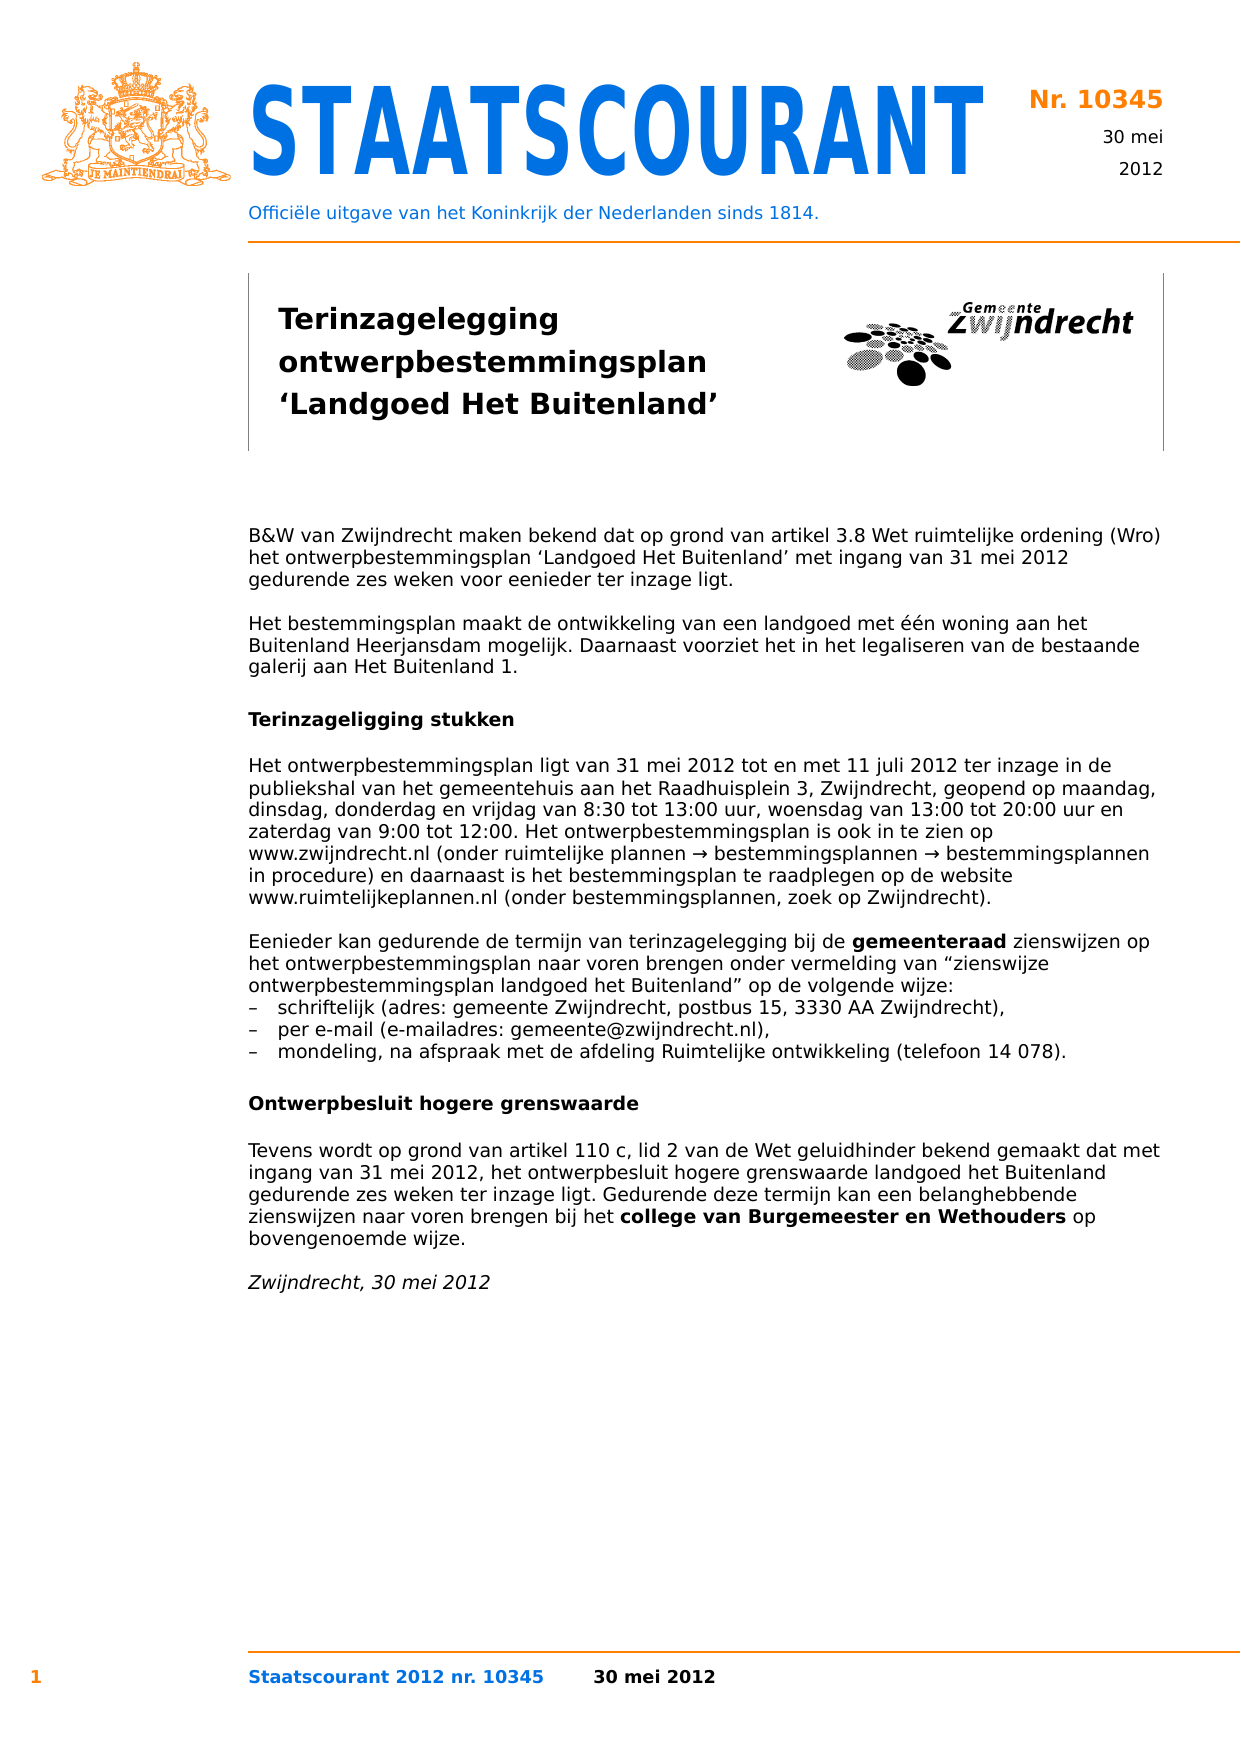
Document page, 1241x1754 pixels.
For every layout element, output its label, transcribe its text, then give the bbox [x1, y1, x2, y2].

picture [41, 62, 231, 186]
text – mondeling, na afspraak met de afdeling Ruimtelijke ontwikkeling (telefoon 14 078). [248, 1041, 1163, 1063]
subtitle Ontwerpbesluit hogere grenswaarde [248, 1093, 1163, 1115]
table_header STAATSCOURANT [248, 62, 998, 203]
text – per e-mail (e-mailadres: gemeente@zwijndrecht.nl), [248, 1019, 1163, 1041]
text Het bestemmingsplan maakt de ontwikkeling van een landgoed met één woning aan het Buitenland Heerjansdam mogelijk. Daarnaast voorziet het in het legaliseren van de bestaande galerij aan Het Buitenland 1. [248, 612, 1163, 678]
table_header Nr. 10345 [998, 62, 1240, 121]
table_cell Officiële uitgave van het Koninkrijk der Nederlanden sinds 1814. [248, 203, 1240, 241]
picture [844, 302, 1134, 386]
subtitle Terinzagelegging ontwerpbestemmingsplan ‘Landgoed Het Buitenland’ [249, 273, 1163, 451]
text Tevens wordt op grond van artikel 110 c, lid 2 van de Wet geluidhinder bekend gemaakt dat met ingang van 31 mei 2012, het ontwerpbesluit hogere grenswaarde landgoed het Buitenland gedurende zes weken ter inzage ligt. Gedurende deze termijn kan een belanghebbende zienswijzen naar voren brengen bij het college van Burgemeester en Wethouders op bovengenoemde wijze. [248, 1140, 1163, 1250]
text Het ontwerpbestemmingsplan ligt van 31 mei 2012 tot en met 11 juli 2012 ter inzage in de publiekshal van het gemeentehuis aan het Raadhuisplein 3, Zwijndrecht, geopend op maandag, dinsdag, donderdag en vrijdag van 8:30 tot 13:00 uur, woensdag van 13:00 tot 20:00 uur en zaterdag van 9:00 tot 12:00. Het ontwerpbestemmingsplan is ook in te zien op www.zwijndrecht.nl (onder ruimtelijke plannen → bestemmingsplannen → bestemmingsplannen in procedure) en daarnaast is het bestemmingsplan te raadplegen op de website www.ruimtelijkeplannen.nl (onder bestemmingsplannen, zoek op Zwijndrecht). [248, 755, 1163, 909]
table_cell 30 mei [998, 121, 1240, 153]
table_header [25, 62, 248, 241]
text B&W van Zwijndrecht maken bekend dat op grond van artikel 3.8 Wet ruimtelijke ordening (Wro) het ontwerpbestemmingsplan ‘Landgoed Het Buitenland’ met ingang van 31 mei 2012 gedurende zes weken voor eenieder ter inzage ligt. [248, 525, 1163, 591]
text Eenieder kan gedurende de termijn van terinzagelegging bij de gemeenteraad zienswijzen op het ontwerpbestemmingsplan naar voren brengen onder vermelding van “zienswijze ontwerpbestemmingsplan landgoed het Buitenland” op de volgende wijze: [248, 931, 1163, 997]
table_cell 2012 [998, 153, 1240, 203]
subtitle Terinzageligging stukken [248, 708, 1163, 730]
text – schriftelijk (adres: gemeente Zwijndrecht, postbus 15, 3330 AA Zwijndrecht), [248, 997, 1163, 1019]
text Zwijndrecht, 30 mei 2012 [248, 1272, 1163, 1294]
